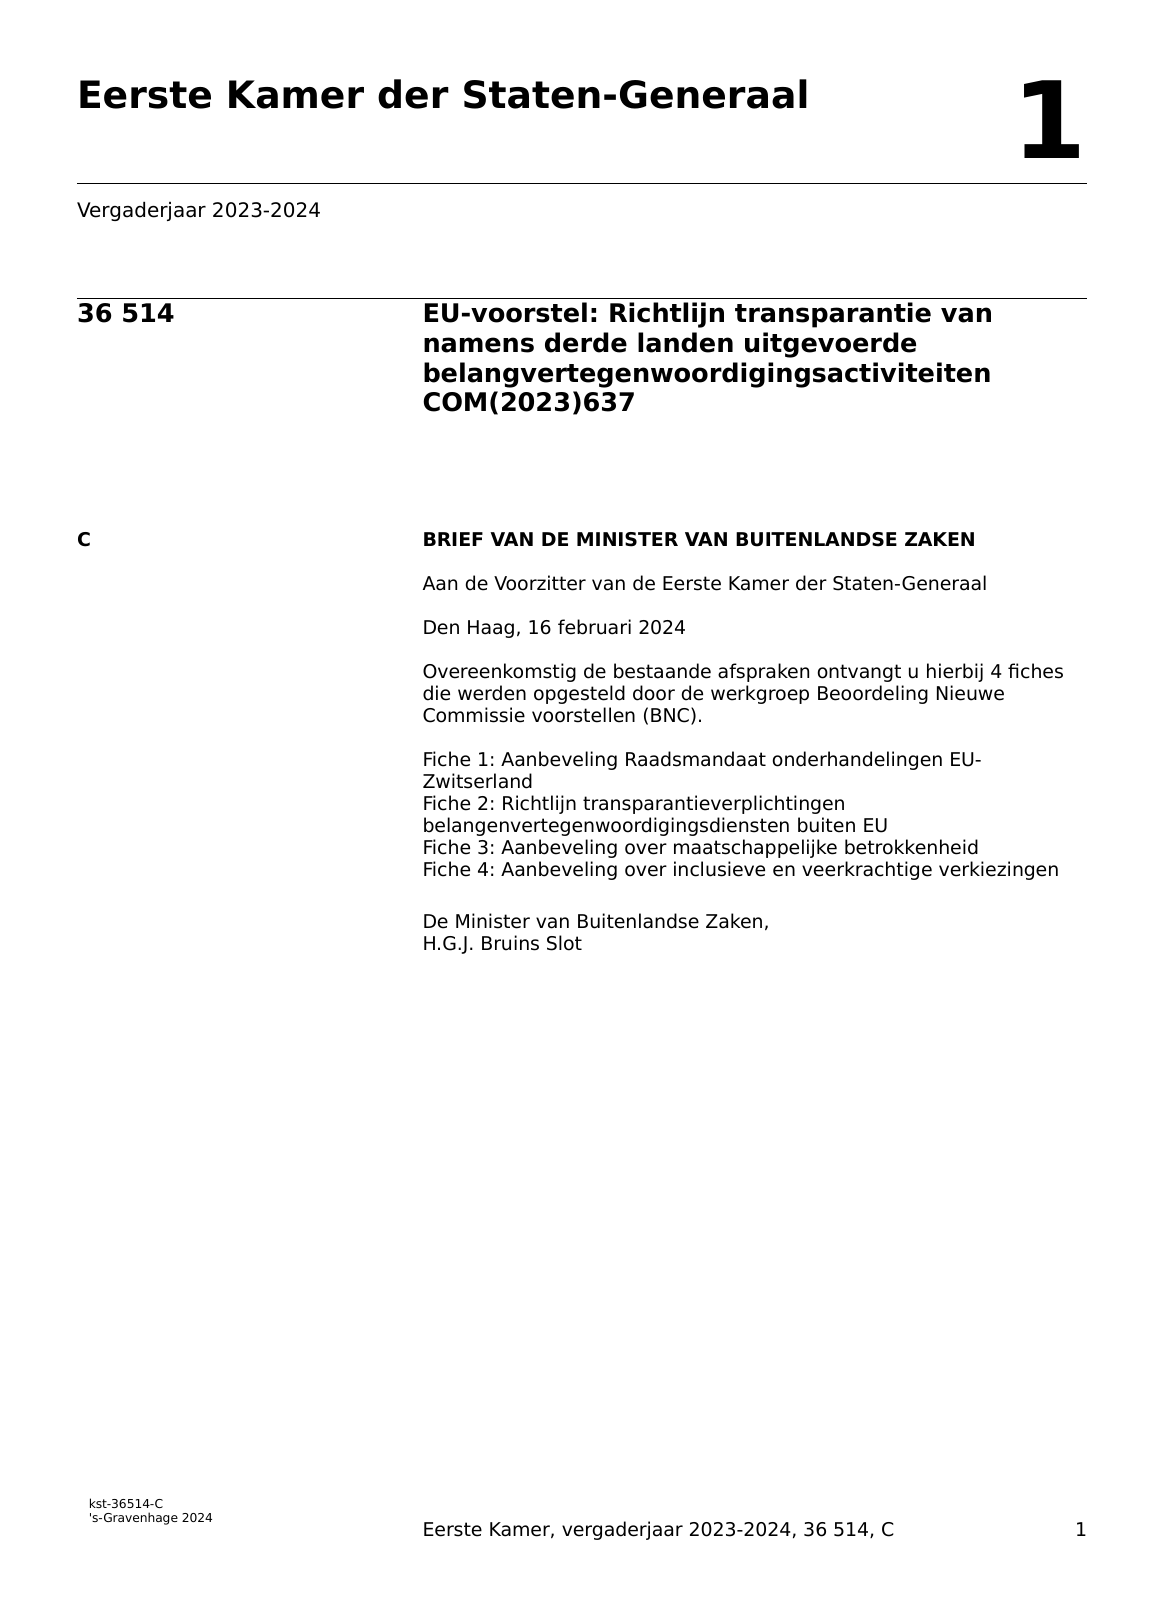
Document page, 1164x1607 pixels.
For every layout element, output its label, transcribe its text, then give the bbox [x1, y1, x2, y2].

text Fiche 4: Aanbeveling over inclusieve en veerkrachtige verkiezingen [422, 859, 1087, 881]
text Fiche 1: Aanbeveling Raadsmandaat onderhandelingen EU-Zwitserland [422, 749, 1087, 793]
text Overeenkomstig de bestaande afspraken ontvangt u hierbij 4 fiches die werden opgesteld door de werkgroep Beoordeling Nieuwe Commissie voorstellen (BNC). [422, 661, 1087, 727]
text 's-Gravenhage 2024 [88, 1511, 323, 1525]
text Fiche 2: Richtlijn transparantieverplichtingen belangenvertegenwoordigingsdiensten buiten EU [422, 793, 1087, 837]
text Aan de Voorzitter van de Eerste Kamer der Staten-Generaal [422, 573, 1087, 595]
table_cell Vergaderjaar 2023-2024 [77, 184, 1087, 298]
table_header 1 [886, 59, 1087, 183]
subtitle 36 514 EU-voorstel: Richtlijn transparantie van namens derde landen uitgevoerde belangvertegenwoordigingsactiviteiten COM(2023)637 [77, 299, 1087, 418]
text Den Haag, 16 februari 2024 [422, 617, 1087, 639]
table_header Eerste Kamer der Staten-Generaal [77, 59, 886, 183]
subtitle C BRIEF VAN DE MINISTER VAN BUITENLANDSE ZAKEN [77, 529, 1087, 551]
text Fiche 3: Aanbeveling over maatschappelijke betrokkenheid [422, 837, 1087, 859]
text De Minister van Buitenlandse Zaken, H.G.J. Bruins Slot [422, 911, 1087, 955]
text kst-36514-C [88, 1497, 323, 1511]
